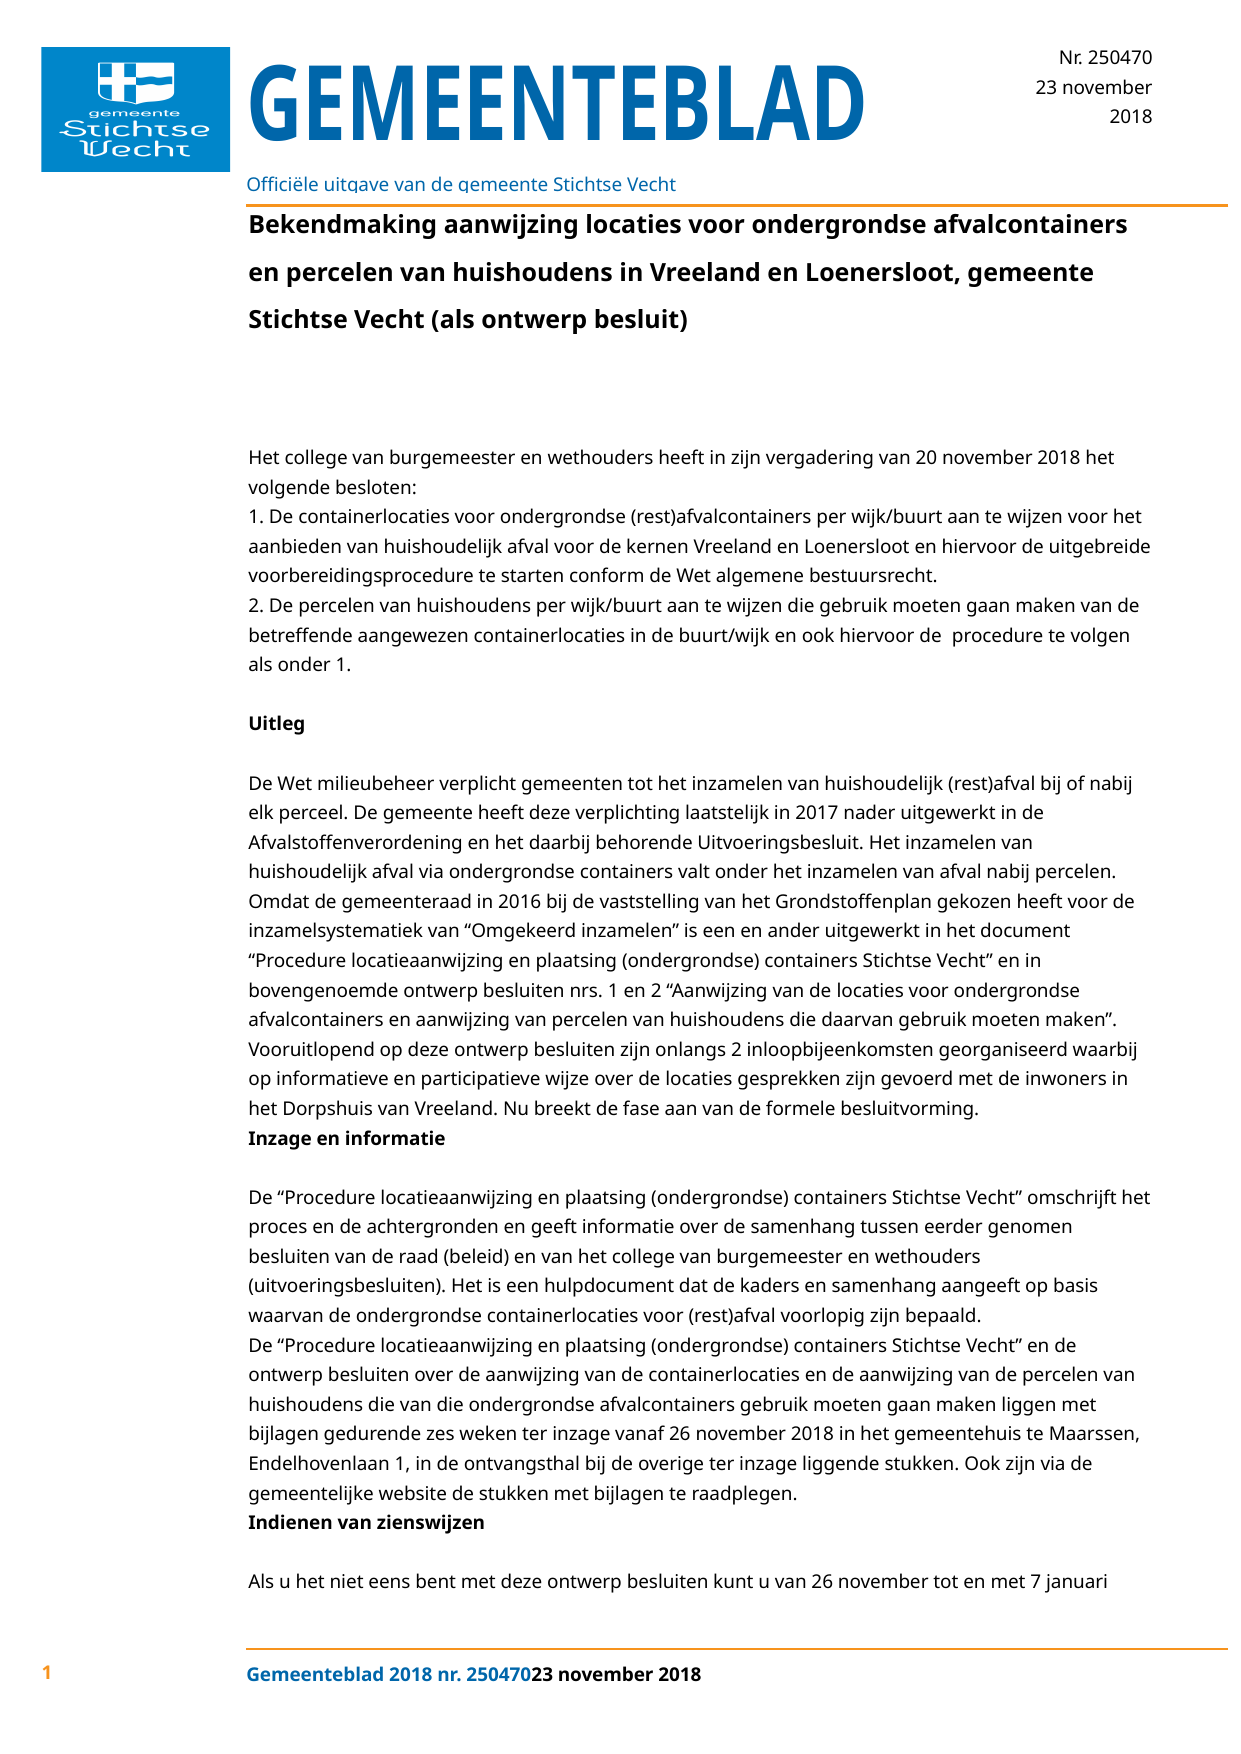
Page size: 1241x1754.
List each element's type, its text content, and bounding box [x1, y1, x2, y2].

text Als u het niet eens bent met deze ontwerp besluiten kunt u van 26 november tot en met 7 januari [248, 1568, 1152, 1594]
picture [137, 63, 174, 103]
text Inzage en informatie [248, 1125, 1152, 1151]
text De Wet milieubeheer verplicht gemeenten tot het inzamelen van huishoudelijk (rest)afval bij of nabij elk perceel. De gemeente heeft deze verplichting laatstelijk in 2017 nader uitgewerkt in de Afvalstoffenverordening en het daarbij behorende Uitvoeringsbesluit. Het inzamelen van huishoudelijk afval via ondergrondse containers valt onder het inzamelen van afval nabij percelen. Omdat de gemeenteraad in 2016 bij de vaststelling van het Grondstoffenplan gekozen heeft voor de inzamelsystematiek van “Omgekeerd inzamelen” is een en ander uitgewerkt in het document “Procedure locatieaanwijzing en plaatsing (ondergrondse) containers Stichtse Vecht” en in bovengenoemde ontwerp besluiten nrs. 1 en 2 “Aanwijzing van de locaties voor ondergrondse afvalcontainers en aanwijzing van percelen van huishoudens die daarvan gebruik moeten maken”. Vooruitlopend op deze ontwerp besluiten zijn onlangs 2 inloopbijeenkomsten georganiseerd waarbij op informatieve en participatieve wijze over de locaties gesprekken zijn gevoerd met de inwoners in het Dorpshuis van Vreeland. Nu breekt de fase aan van de formele besluitvorming. [248, 770, 1152, 1121]
text Uitleg [248, 711, 1152, 736]
text 2. De percelen van huishoudens per wijk/buurt aan te wijzen die gebruik moeten gaan maken van de betreffende aangewezen containerlocaties in de buurt/wijk en ook hiervoor de procedure te volgen als onder 1. [248, 592, 1152, 677]
text Bekendmaking aanwijzing locaties voor ondergrondse afvalcontainers en percelen van huishoudens in Vreeland en Loenersloot, gemeente Stichtse Vecht (als ontwerp besluit) [248, 207, 1152, 336]
text De “Procedure locatieaanwijzing en plaatsing (ondergrondse) containers Stichtse Vecht” en de ontwerp besluiten over de aanwijzing van de containerlocaties en de aanwijzing van de percelen van huishoudens die van die ondergrondse afvalcontainers gebruik moeten gaan maken liggen met bijlagen gedurende zes weken ter inzage vanaf 26 november 2018 in het gemeentehuis te Maarssen, Endelhovenlaan 1, in de ontvangsthal bij de overige ter inzage liggende stukken. Ook zijn via de gemeentelijke website de stukken met bijlagen te raadplegen. [248, 1332, 1152, 1506]
text 1. De containerlocaties voor ondergrondse (rest)afvalcontainers per wijk/buurt aan te wijzen voor het aanbieden van huishoudelijk afval voor de kernen Vreeland en Loenersloot en hiervoor de uitgebreide voorbereidingsprocedure te starten conform de Wet algemene bestuursrecht. [248, 503, 1152, 588]
text De “Procedure locatieaanwijzing en plaatsing (ondergrondse) containers Stichtse Vecht” omschrijft het proces en de achtergronden en geeft informatie over de samenhang tussen eerder genomen besluiten van de raad (beleid) en van het college van burgemeester en wethouders (uitvoeringsbesluiten). Het is een hulpdocument dat de kaders en samenhang aangeeft op basis waarvan de ondergrondse containerlocaties voor (rest)afval voorlopig zijn bepaald. [248, 1184, 1152, 1328]
picture [99, 63, 135, 101]
text Het college van burgemeester en wethouders heeft in zijn vergadering van 20 november 2018 het volgende besloten: [248, 444, 1152, 500]
text Indienen van zienswijzen [248, 1509, 1152, 1535]
